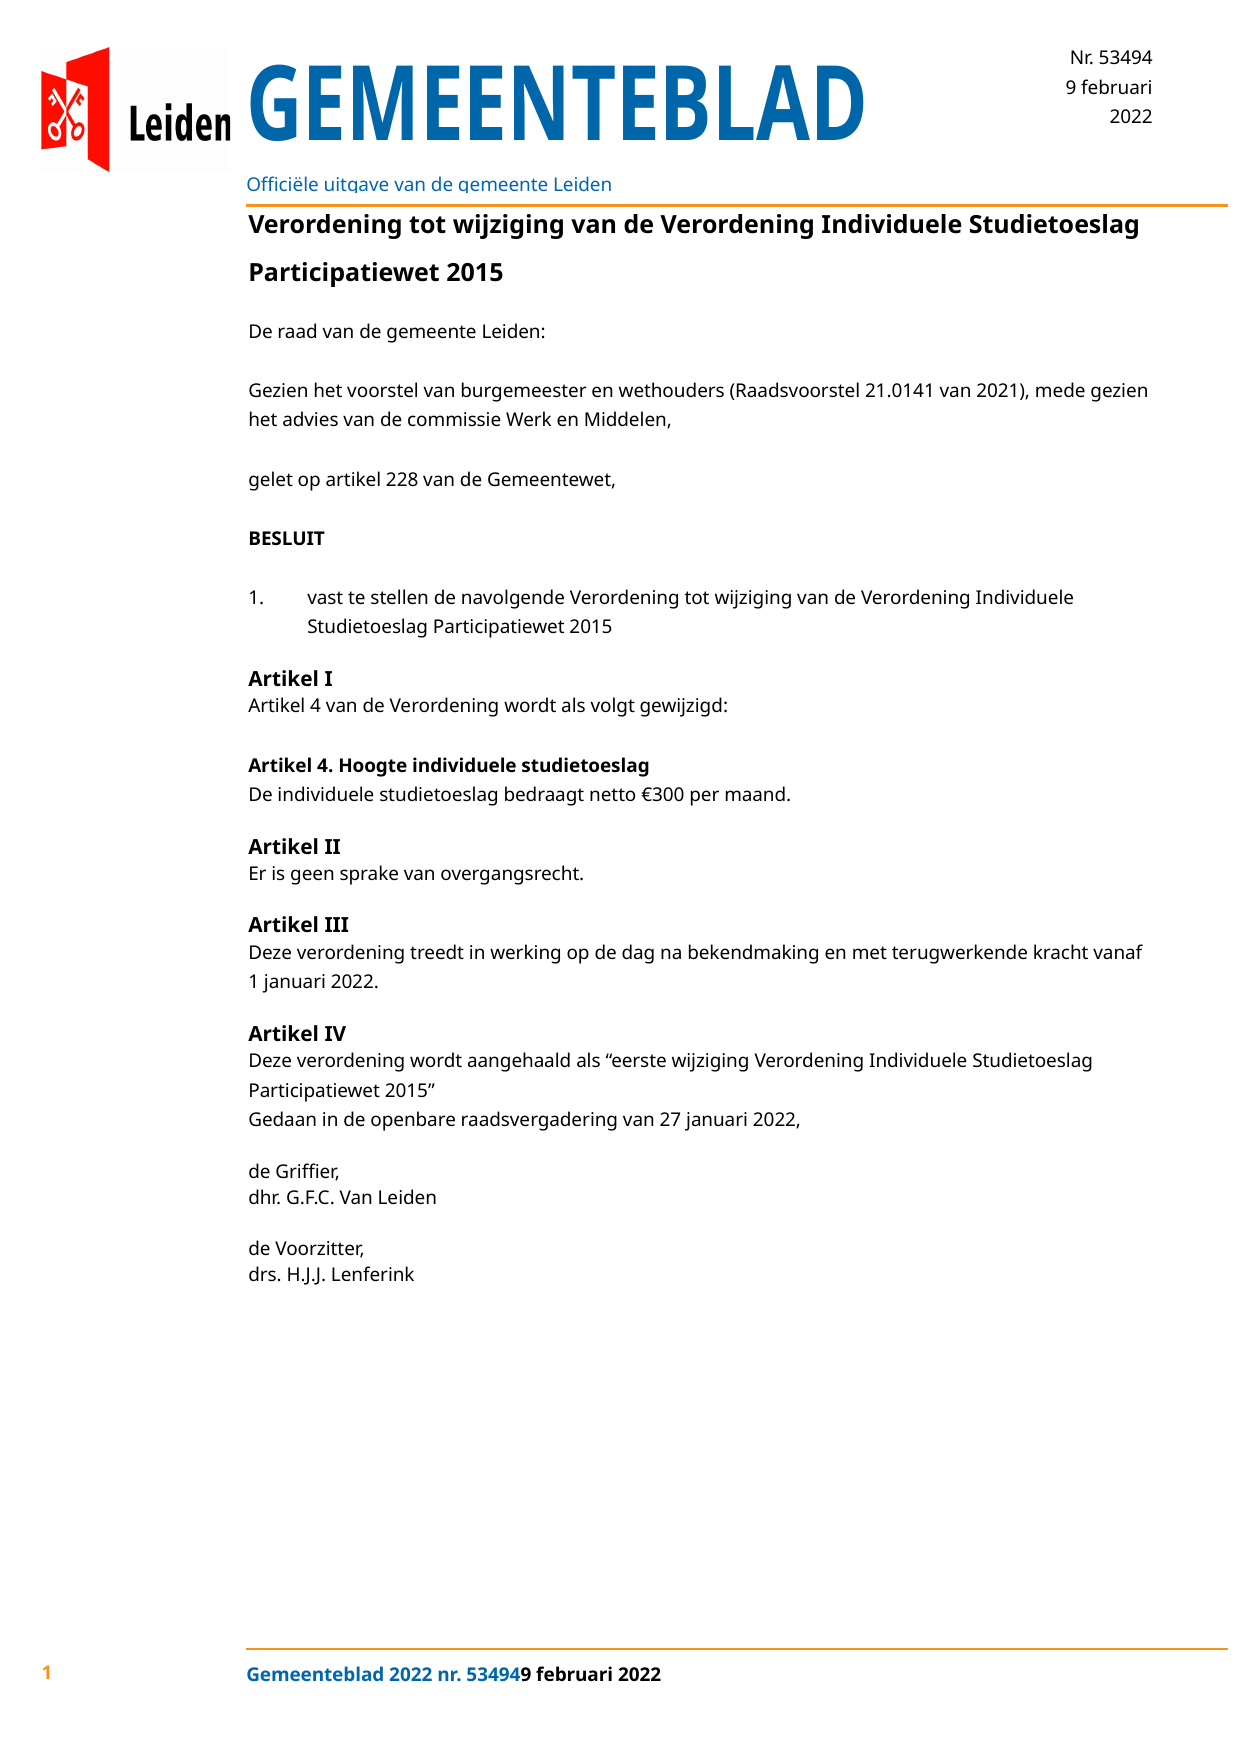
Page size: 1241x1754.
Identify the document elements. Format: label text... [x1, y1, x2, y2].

text de Griffier, [248, 1158, 1152, 1184]
list vast te stellen de navolgende Verordening tot wijziging van de Verordening Individuele Studietoeslag Participatiewet 2015 [248, 584, 1152, 639]
text Artikel III [248, 911, 1152, 939]
text Deze verordening treedt in werking op de dag na bekendmaking en met terugwerkende kracht vanaf 1 januari 2022. [248, 939, 1152, 994]
text Artikel IV [248, 1019, 1152, 1047]
text gelet op artikel 228 van de Gemeentewet, [248, 466, 1152, 492]
text Artikel 4 van de Verordening wordt als volgt gewijzigd: [248, 693, 1152, 718]
text Deze verordening wordt aangehaald als “eerste wijziging Verordening Individuele Studietoeslag Participatiewet 2015” [248, 1047, 1152, 1103]
text dhr. G.F.C. Van Leiden [248, 1184, 1152, 1209]
text Gezien het voorstel van burgemeester en wethouders (Raadsvoorstel 21.0141 van 2021), mede gezien het advies van de commissie Werk en Middelen, [248, 377, 1152, 432]
text Er is geen sprake van overgangsrecht. [248, 860, 1152, 886]
text Artikel I [248, 664, 1152, 693]
text de Voorzitter, [248, 1235, 1152, 1261]
text BESLUIT [248, 525, 1152, 551]
text De raad van de gemeente Leiden: [248, 318, 1152, 344]
text Verordening tot wijziging van de Verordening Individuele Studietoeslag Participatiewet 2015 [248, 207, 1152, 288]
text Artikel 4. Hoogte individuele studietoeslag [248, 752, 1152, 777]
text Artikel II [248, 832, 1152, 860]
text Gedaan in de openbare raadsvergadering van 27 januari 2022, [248, 1107, 1152, 1132]
picture [41, 47, 231, 172]
text drs. H.J.J. Lenferink [248, 1261, 1152, 1287]
text De individuele studietoeslag bedraagt netto €300 per maand. [248, 781, 1152, 807]
